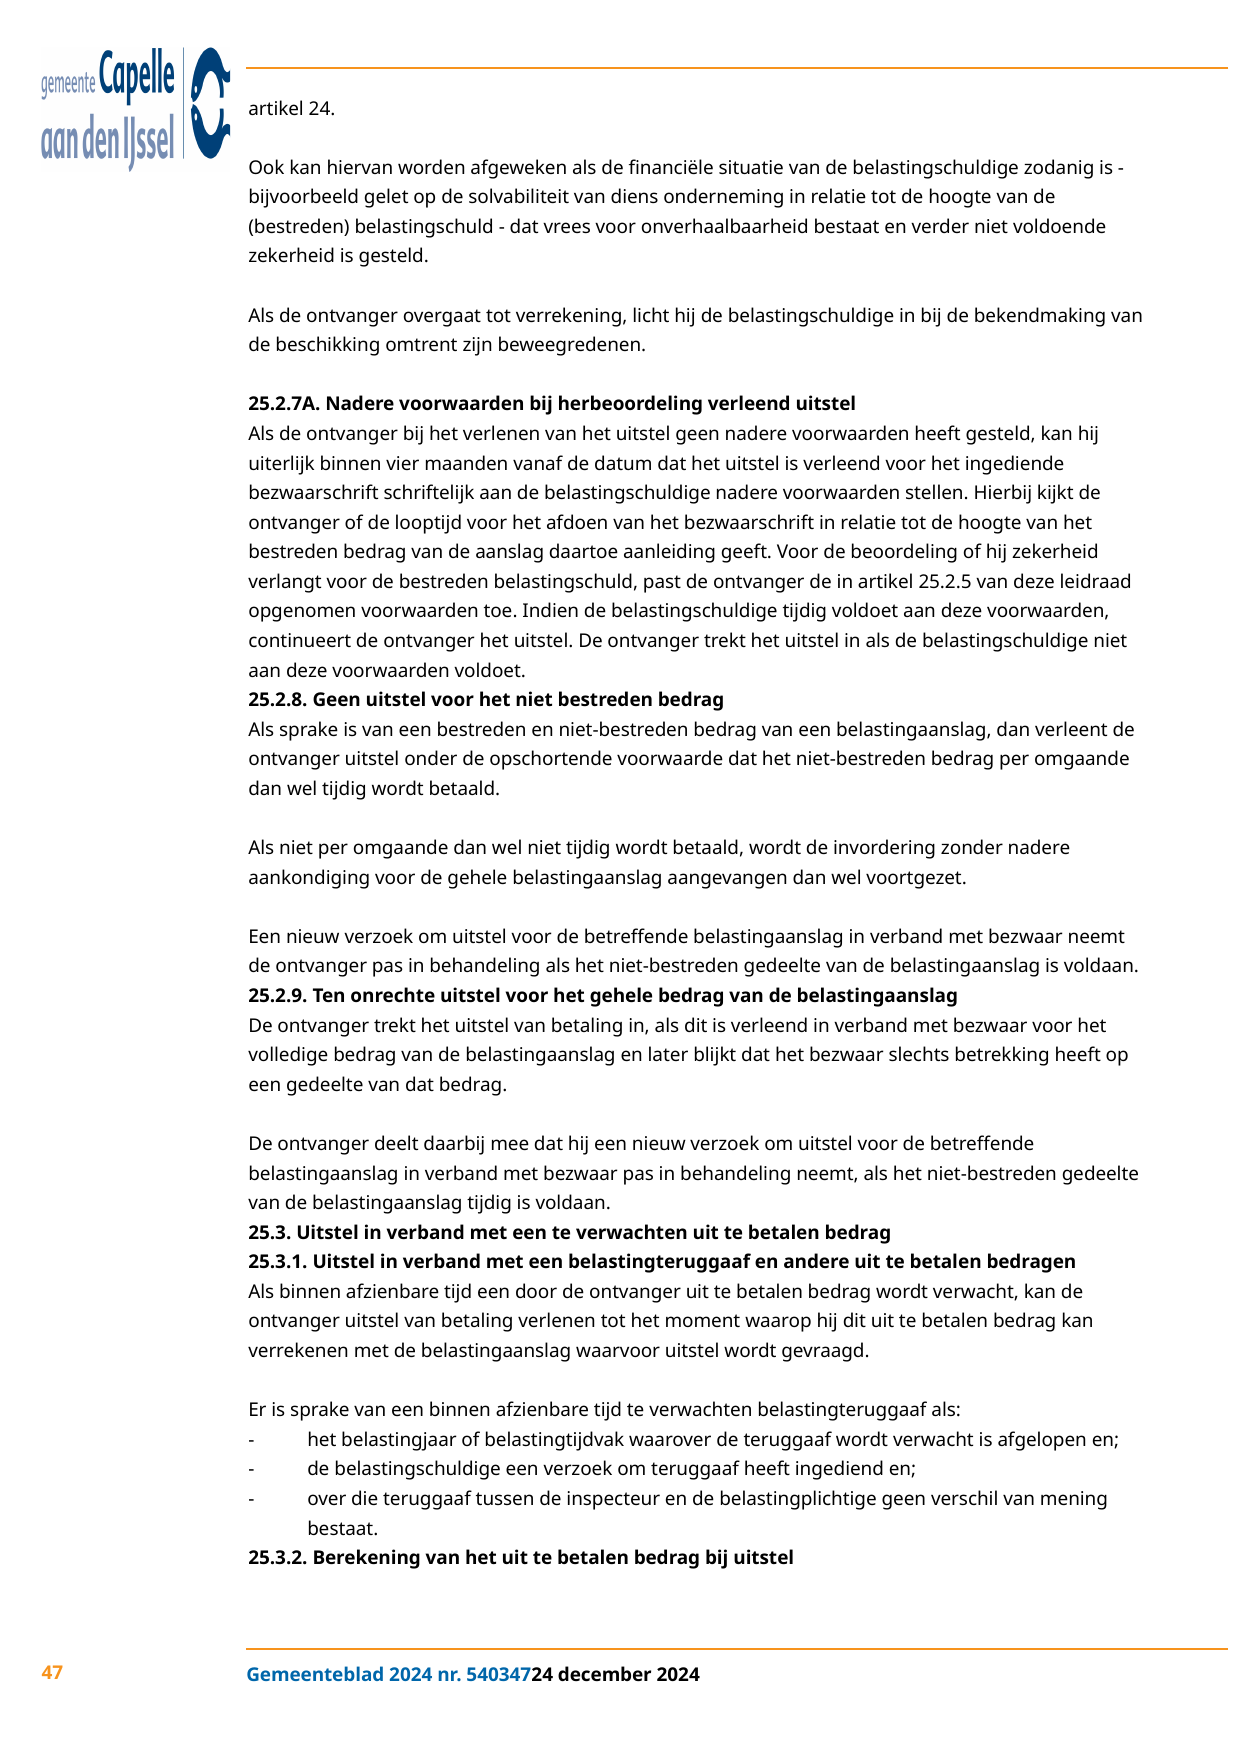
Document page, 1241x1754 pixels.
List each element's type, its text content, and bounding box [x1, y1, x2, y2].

list de belastingschuldige een verzoek om teruggaaf heeft ingediend en; [248, 1456, 1152, 1481]
text Een nieuw verzoek om uitstel voor de betreffende belastingaanslag in verband met bezwaar neemt de ontvanger pas in behandeling als het niet-bestreden gedeelte van de belastingaanslag is voldaan. [248, 923, 1152, 978]
text Als sprake is van een bestreden en niet-bestreden bedrag van een belastingaanslag, dan verleent de ontvanger uitstel onder de opschortende voorwaarde dat het niet-bestreden bedrag per omgaande dan wel tijdig wordt betaald. [248, 716, 1152, 801]
list over die teruggaaf tussen de inspecteur en de belastingplichtige geen verschil van mening bestaat. [248, 1485, 1152, 1541]
picture [41, 47, 231, 172]
text Als binnen afzienbare tijd een door de ontvanger uit te betalen bedrag wordt verwacht, kan de ontvanger uitstel van betaling verlenen tot het moment waarop hij dit uit te betalen bedrag kan verrekenen met de belastingaanslag waarvoor uitstel wordt gevraagd. [248, 1278, 1152, 1363]
text Als de ontvanger overgaat tot verrekening, licht hij de belastingschuldige in bij de bekendmaking van de beschikking omtrent zijn beweegredenen. [248, 302, 1152, 357]
text artikel 24. [248, 95, 1152, 121]
text Er is sprake van een binnen afzienbare tijd te verwachten belastingteruggaaf als: [248, 1396, 1152, 1422]
text De ontvanger deelt daarbij mee dat hij een nieuw verzoek om uitstel voor de betreffende belastingaanslag in verband met bezwaar pas in behandeling neemt, als het niet-bestreden gedeelte van de belastingaanslag tijdig is voldaan. [248, 1130, 1152, 1215]
list het belastingjaar of belastingtijdvak waarover de teruggaaf wordt verwacht is afgelopen en; [248, 1426, 1152, 1452]
text 25.3.1. Uitstel in verband met een belastingteruggaaf en andere uit te betalen bedragen [248, 1248, 1152, 1274]
text Als de ontvanger bij het verlenen van het uitstel geen nadere voorwaarden heeft gesteld, kan hij uiterlijk binnen vier maanden vanaf de datum dat het uitstel is verleend voor het ingediende bezwaarschrift schriftelijk aan de belastingschuldige nadere voorwaarden stellen. Hierbij kijkt de ontvanger of de looptijd voor het afdoen van het bezwaarschrift in relatie tot de hoogte van het bestreden bedrag van de aanslag daartoe aanleiding geeft. Voor de beoordeling of hij zekerheid verlangt voor de bestreden belastingschuld, past de ontvanger de in artikel 25.2.5 van deze leidraad opgenomen voorwaarden toe. Indien de belastingschuldige tijdig voldoet aan deze voorwaarden, continueert de ontvanger het uitstel. De ontvanger trekt het uitstel in als de belastingschuldige niet aan deze voorwaarden voldoet. [248, 420, 1152, 683]
text De ontvanger trekt het uitstel van betaling in, als dit is verleend in verband met bezwaar voor het volledige bedrag van de belastingaanslag en later blijkt dat het bezwaar slechts betrekking heeft op een gedeelte van dat bedrag. [248, 1012, 1152, 1097]
text Ook kan hiervan worden afgeweken als de financiële situatie van de belastingschuldige zodanig is - bijvoorbeeld gelet op de solvabiliteit van diens onderneming in relatie tot de hoogte van de (bestreden) belastingschuld - dat vrees voor onverhaalbaarheid bestaat en verder niet voldoende zekerheid is gesteld. [248, 154, 1152, 268]
text 25.2.8. Geen uitstel voor het niet bestreden bedrag [248, 686, 1152, 712]
text 25.3.2. Berekening van het uit te betalen bedrag bij uitstel [248, 1544, 1152, 1570]
text 25.3. Uitstel in verband met een te verwachten uit te betalen bedrag [248, 1219, 1152, 1245]
text 25.2.9. Ten onrechte uitstel voor het gehele bedrag van de belastingaanslag [248, 982, 1152, 1008]
text 25.2.7A. Nadere voorwaarden bij herbeoordeling verleend uitstel [248, 391, 1152, 416]
text Als niet per omgaande dan wel niet tijdig wordt betaald, wordt de invordering zonder nadere aankondiging voor de gehele belastingaanslag aangevangen dan wel voortgezet. [248, 834, 1152, 890]
